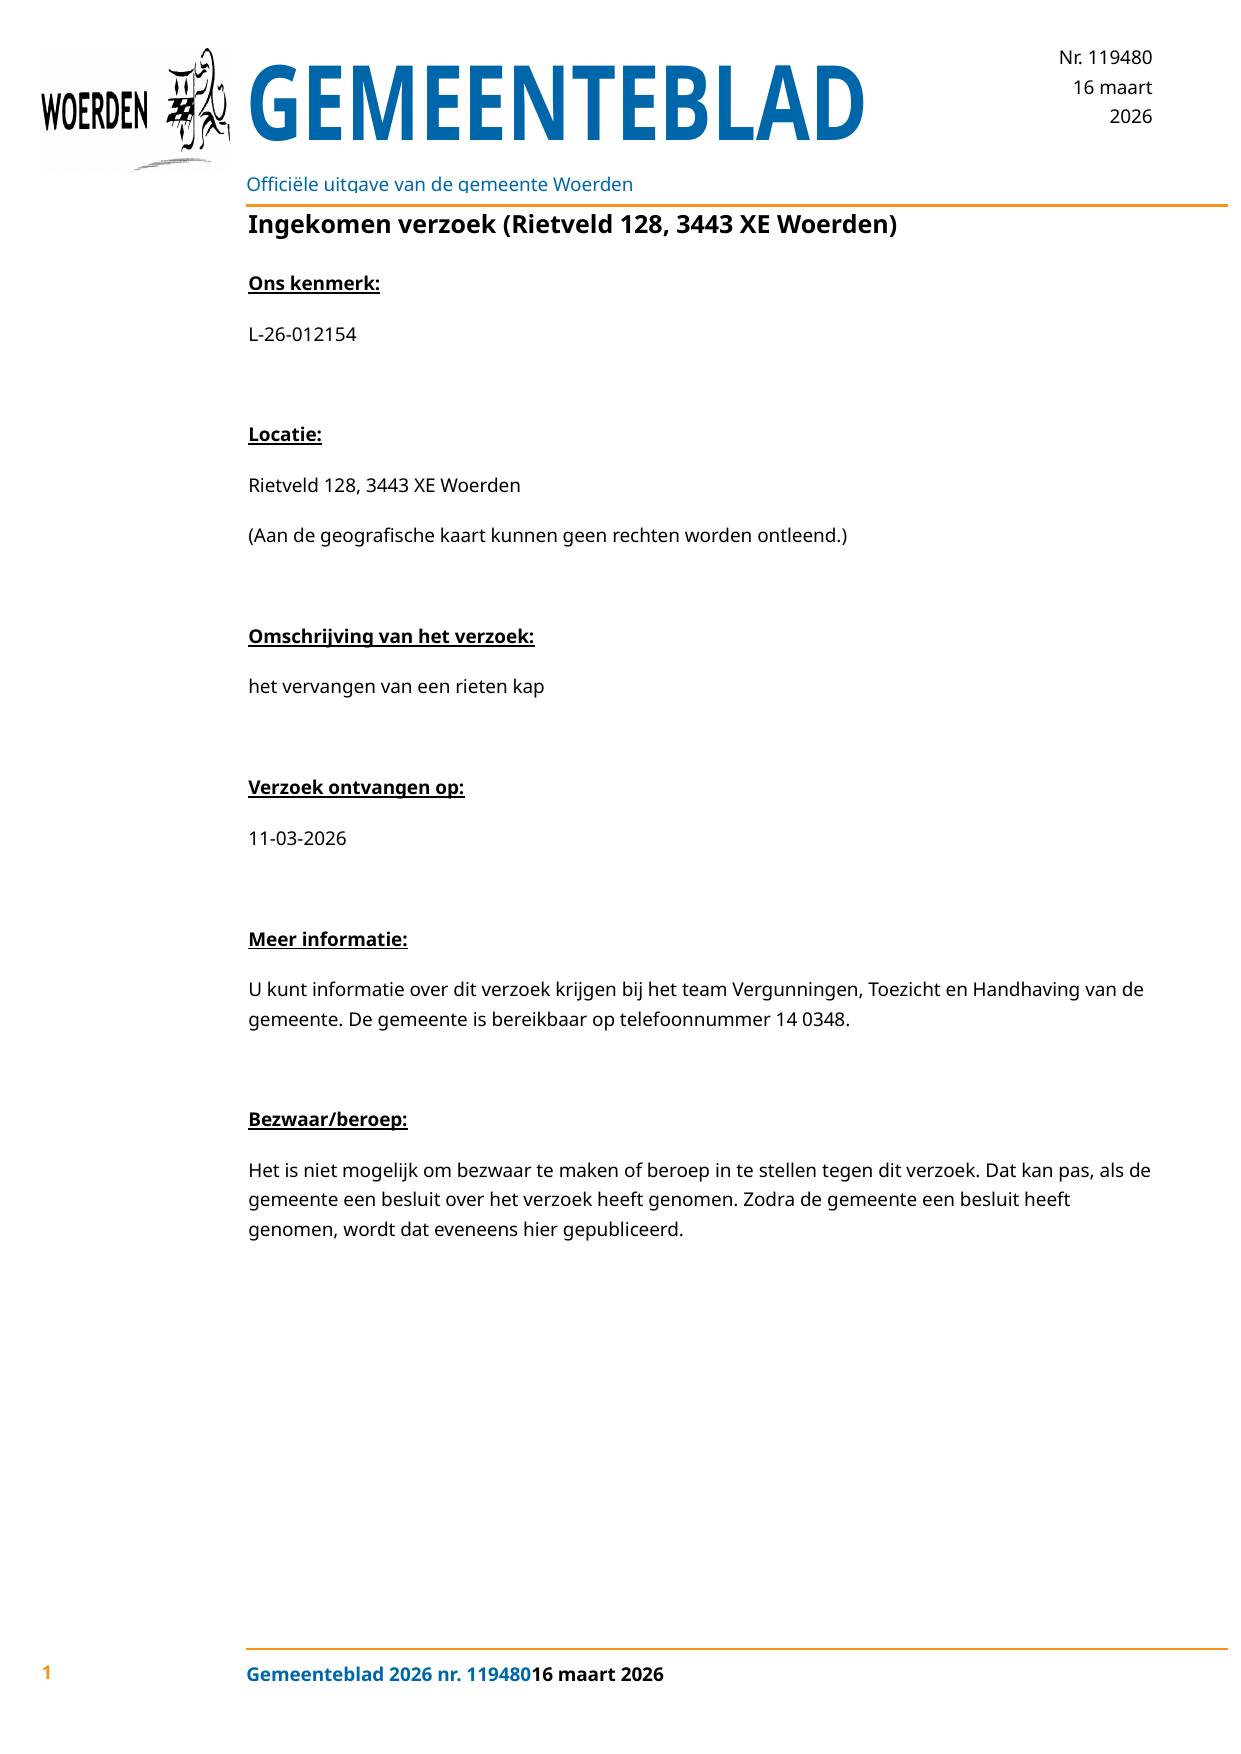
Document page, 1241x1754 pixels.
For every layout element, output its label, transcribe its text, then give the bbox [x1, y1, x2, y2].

text Het is niet mogelijk om bezwaar te maken of beroep in te stellen tegen dit verzoek. Dat kan pas, als de gemeente een besluit over het verzoek heeft genomen. Zodra de gemeente een besluit heeft genomen, wordt dat eveneens hier gepubliceerd. [248, 1157, 1152, 1242]
text Verzoek ontvangen op: [248, 774, 1152, 800]
text het vervangen van een rieten kap [248, 674, 1152, 699]
text U kunt informatie over dit verzoek krijgen bij het team Vergunningen, Toezicht en Handhaving van de gemeente. De gemeente is bereikbaar op telefoonnummer 14 0348. [248, 976, 1152, 1031]
text Meer informatie: [248, 926, 1152, 951]
text (Aan de geografische kaart kunnen geen rechten worden ontleend.) [248, 522, 1152, 548]
text Ons kenmerk: [248, 270, 1152, 296]
picture [41, 47, 231, 172]
text 11-03-2026 [248, 825, 1152, 851]
text Rietveld 128, 3443 XE Woerden [248, 472, 1152, 498]
text Omschrijving van het verzoek: [248, 623, 1152, 649]
text Locatie: [248, 422, 1152, 447]
text L-26-012154 [248, 321, 1152, 346]
text Ingekomen verzoek (Rietveld 128, 3443 XE Woerden) [248, 207, 1152, 241]
text Bezwaar/beroep: [248, 1107, 1152, 1132]
